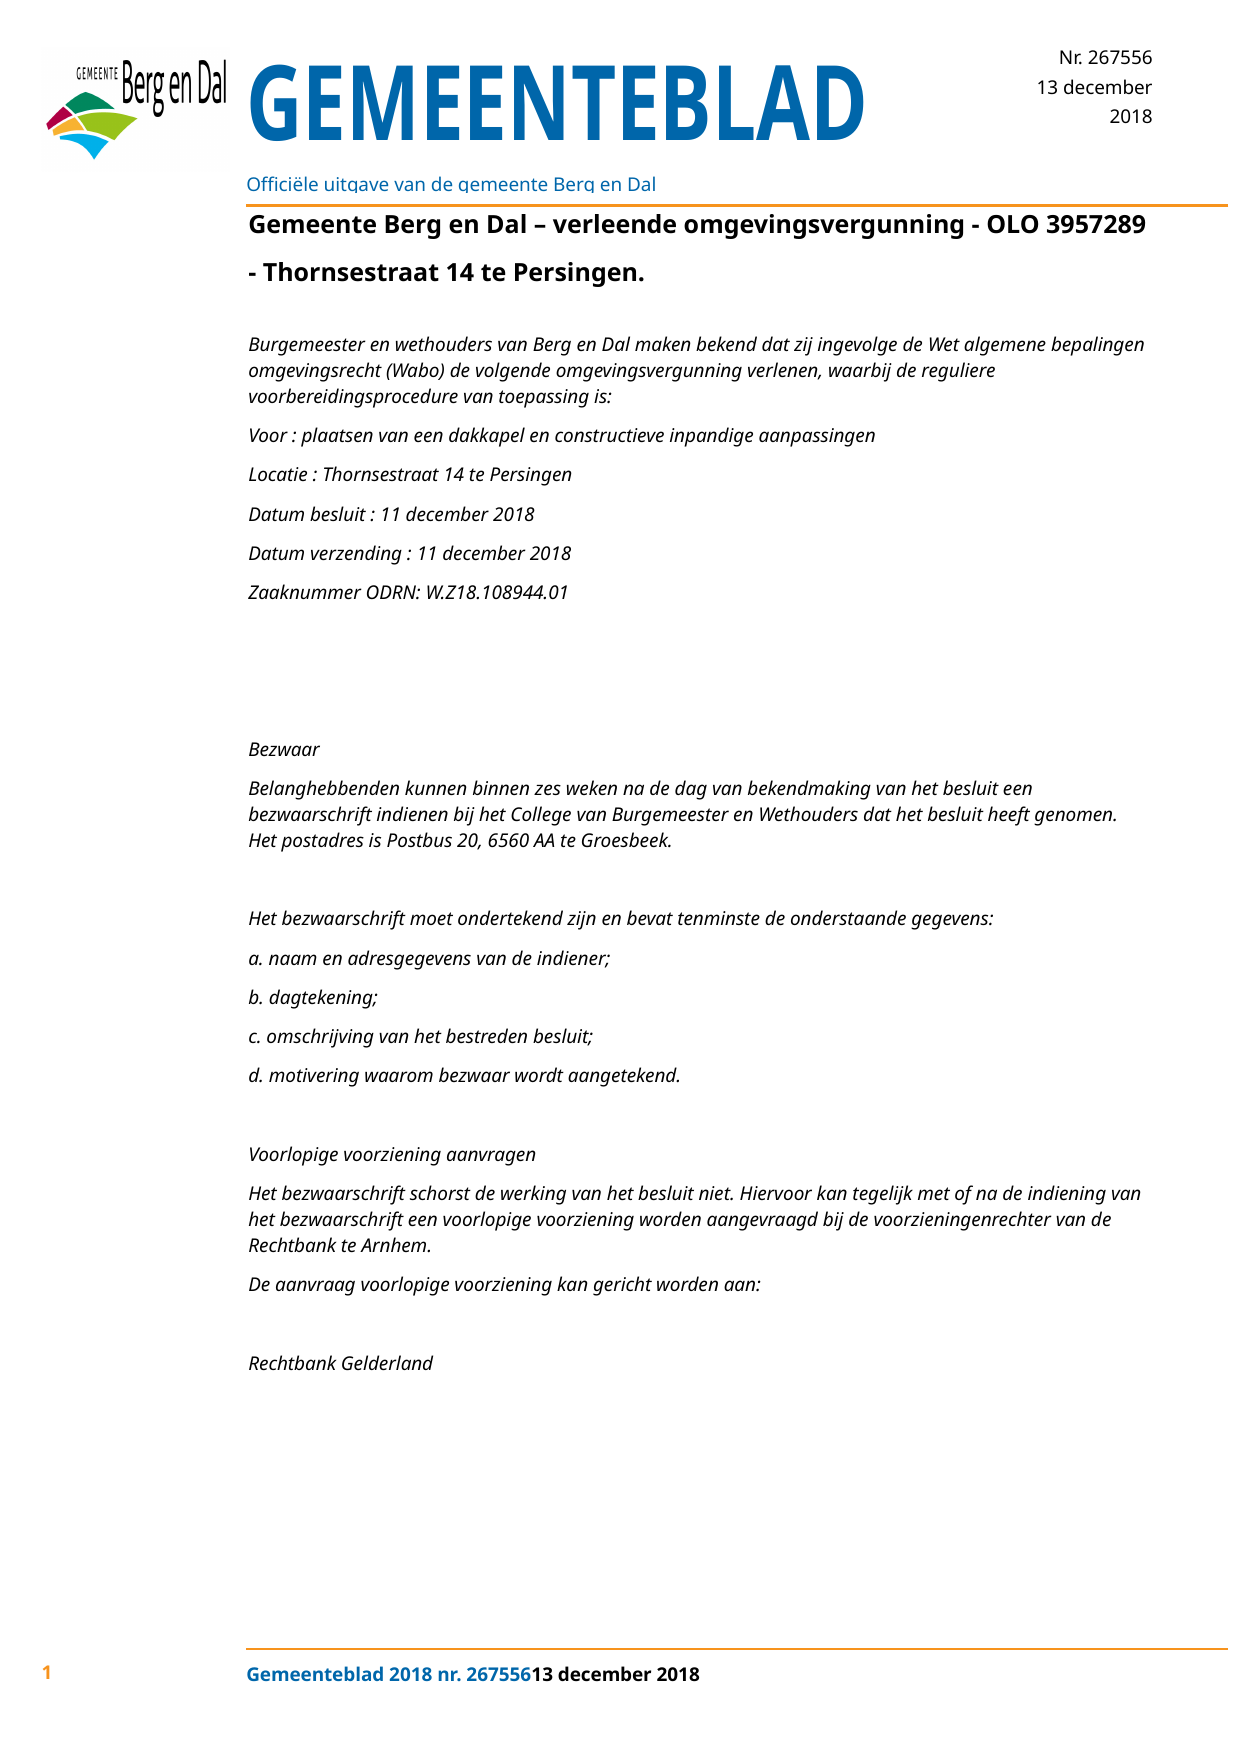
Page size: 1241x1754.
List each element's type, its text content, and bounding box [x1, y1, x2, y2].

text Voorlopige voorziening aanvragen [248, 1141, 1152, 1167]
text De aanvraag voorlopige voorziening kan gericht worden aan: [248, 1271, 1152, 1297]
text Locatie : Thornsestraat 14 te Persingen [248, 461, 1152, 487]
text a. naam en adresgegevens van de indiener; [248, 945, 1152, 971]
text Burgemeester en wethouders van Berg en Dal maken bekend dat zij ingevolge de Wet algemene bepalingen omgevingsrecht (Wabo) de volgende omgevingsvergunning verlenen, waarbij de reguliere voorbereidingsprocedure van toepassing is: [248, 331, 1152, 409]
text b. dagtekening; [248, 984, 1152, 1010]
text Datum besluit : 11 december 2018 [248, 501, 1152, 526]
text Het bezwaarschrift schorst de werking van het besluit niet. Hiervoor kan tegelijk met of na de indiening van het bezwaarschrift een voorlopige voorziening worden aangevraagd bij de voorzieningenrechter van de Rechtbank te Arnhem. [248, 1181, 1152, 1258]
text Datum verzending : 11 december 2018 [248, 540, 1152, 566]
text Rechtbank Gelderland [248, 1350, 1152, 1376]
text Zaaknummer ODRN: W.Z18.108944.01 [248, 579, 1152, 605]
text d. motivering waarom bezwaar wordt aangetekend. [248, 1063, 1152, 1088]
text Gemeente Berg en Dal – verleende omgevingsvergunning - OLO 3957289 - Thornsestraat 14 te Persingen. [248, 207, 1152, 288]
text c. omschrijving van het bestreden besluit; [248, 1023, 1152, 1049]
text Belanghebbenden kunnen binnen zes weken na de dag van bekendmaking van het besluit een bezwaarschrift indienen bij het College van Burgemeester en Wethouders dat het besluit heeft genomen. Het postadres is Postbus 20, 6560 AA te Groesbeek. [248, 776, 1152, 853]
text Bezwaar [248, 736, 1152, 762]
picture [41, 47, 231, 172]
text Voor : plaatsen van een dakkapel en constructieve inpandige aanpassingen [248, 422, 1152, 448]
text Het bezwaarschrift moet ondertekend zijn en bevat tenminste de onderstaande gegevens: [248, 906, 1152, 931]
